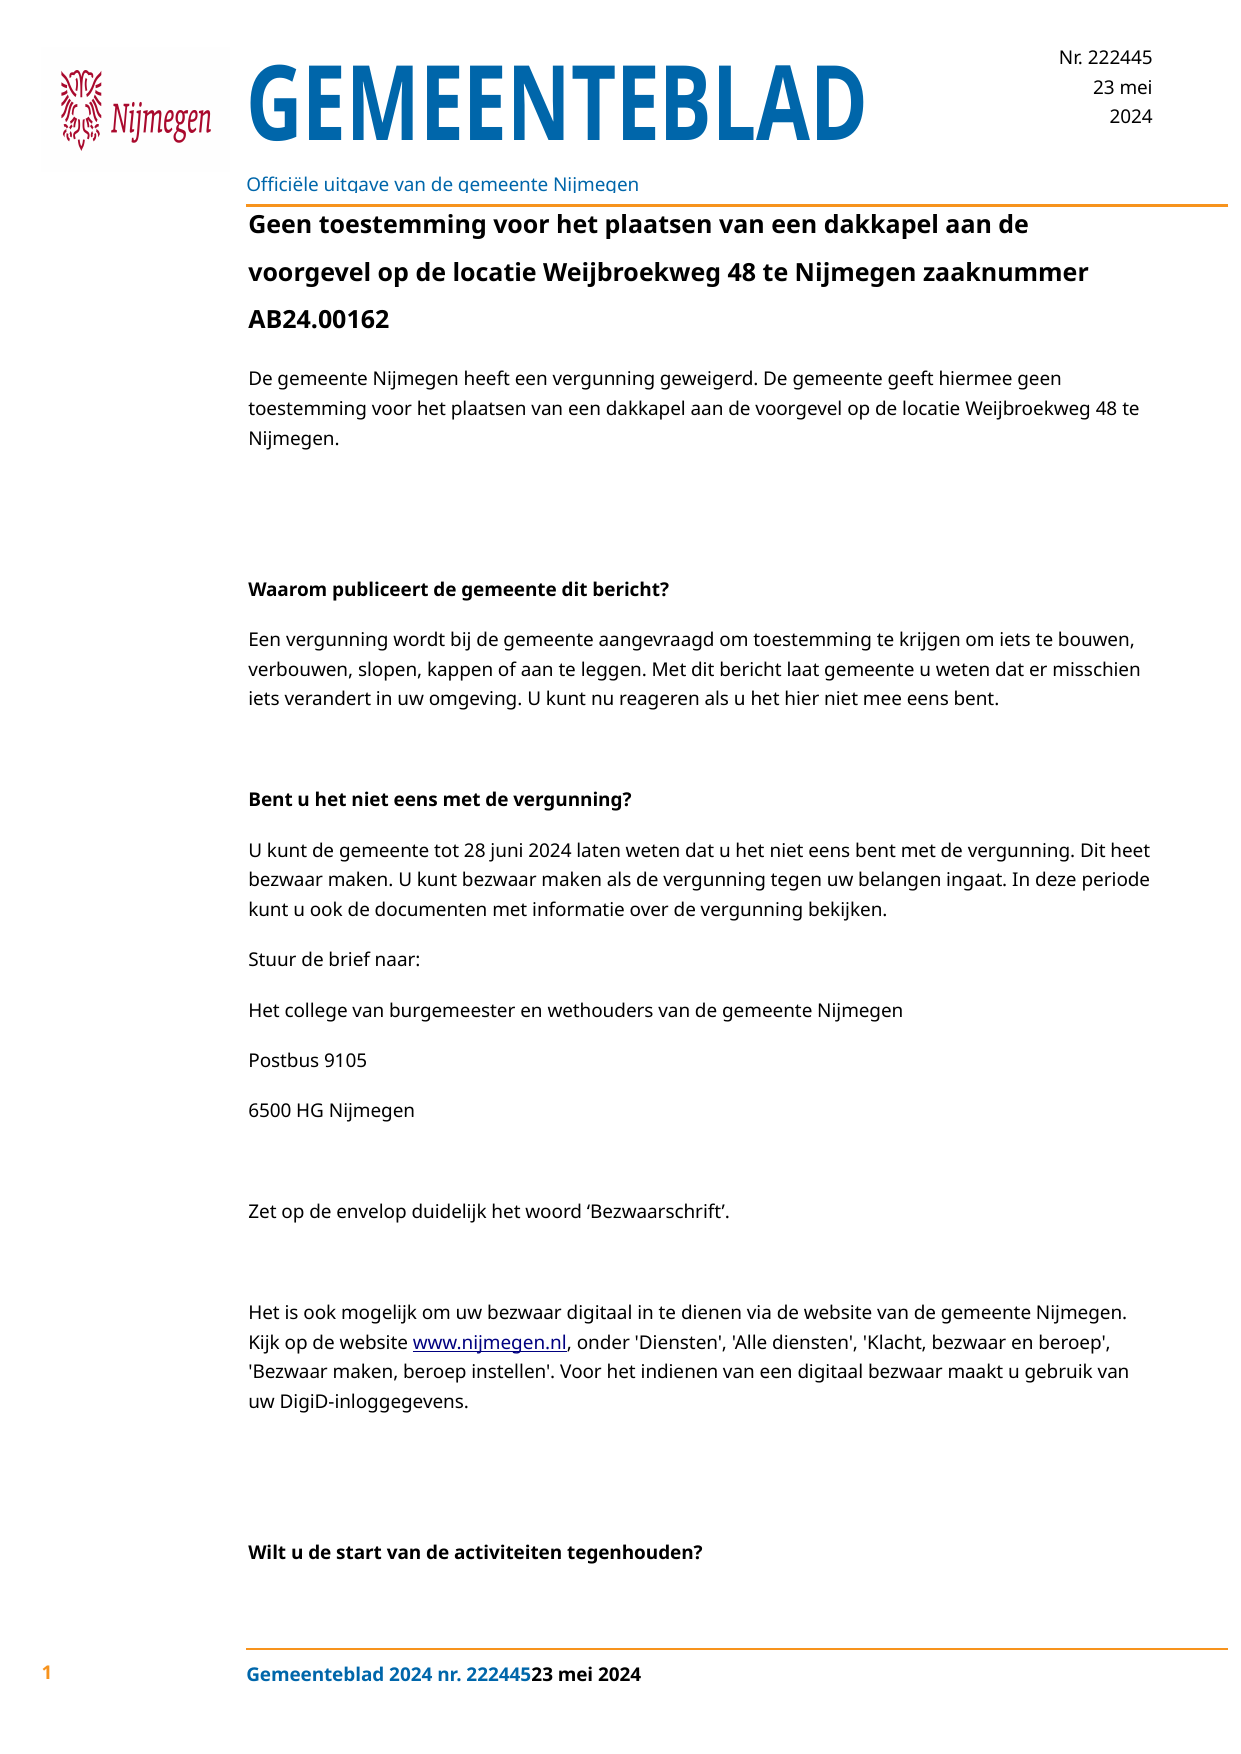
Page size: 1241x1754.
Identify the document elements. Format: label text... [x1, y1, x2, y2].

text De gemeente Nijmegen heeft een vergunning geweigerd. De gemeente geeft hiermee geen toestemming voor het plaatsen van een dakkapel aan de voorgevel op de locatie Weijbroekweg 48 te Nijmegen. [248, 366, 1152, 450]
text Wilt u de start van de activiteiten tegenhouden? [248, 1539, 1152, 1565]
text Het college van burgemeester en wethouders van de gemeente Nijmegen [248, 997, 1152, 1022]
text Postbus 9105 [248, 1047, 1152, 1073]
picture [41, 47, 231, 172]
text Een vergunning wordt bij de gemeente aangevraagd om toestemming te krijgen om iets te bouwen, verbouwen, slopen, kappen of aan te leggen. Met dit bericht laat gemeente u weten dat er misschien iets verandert in uw omgeving. U kunt nu reageren als u het hier niet mee eens bent. [248, 626, 1152, 711]
text Het is ook mogelijk om uw bezwaar digitaal in te dienen via de website van de gemeente Nijmegen. Kijk op de website www.nijmegen.nl, onder 'Diensten', 'Alle diensten', 'Klacht, bezwaar en beroep', 'Bezwaar maken, beroep instellen'. Voor het indienen van een digitaal bezwaar maakt u gebruik van uw DigiD-inloggegevens. [248, 1299, 1152, 1414]
text Stuur de brief naar: [248, 946, 1152, 972]
text Geen toestemming voor het plaatsen van een dakkapel aan de voorgevel op de locatie Weijbroekweg 48 te Nijmegen zaaknummer AB24.00162 [248, 207, 1152, 336]
text 6500 HG Nijmegen [248, 1098, 1152, 1123]
text Bent u het niet eens met de vergunning? [248, 786, 1152, 812]
text Waarom publiceert de gemeente dit bericht? [248, 576, 1152, 602]
text Zet op de envelop duidelijk het woord ‘Bezwaarschrift’. [248, 1198, 1152, 1224]
text U kunt de gemeente tot 28 juni 2024 laten weten dat u het niet eens bent met de vergunning. Dit heet bezwaar maken. U kunt bezwaar maken als de vergunning tegen uw belangen ingaat. In deze periode kunt u ook de documenten met informatie over de vergunning bekijken. [248, 837, 1152, 922]
